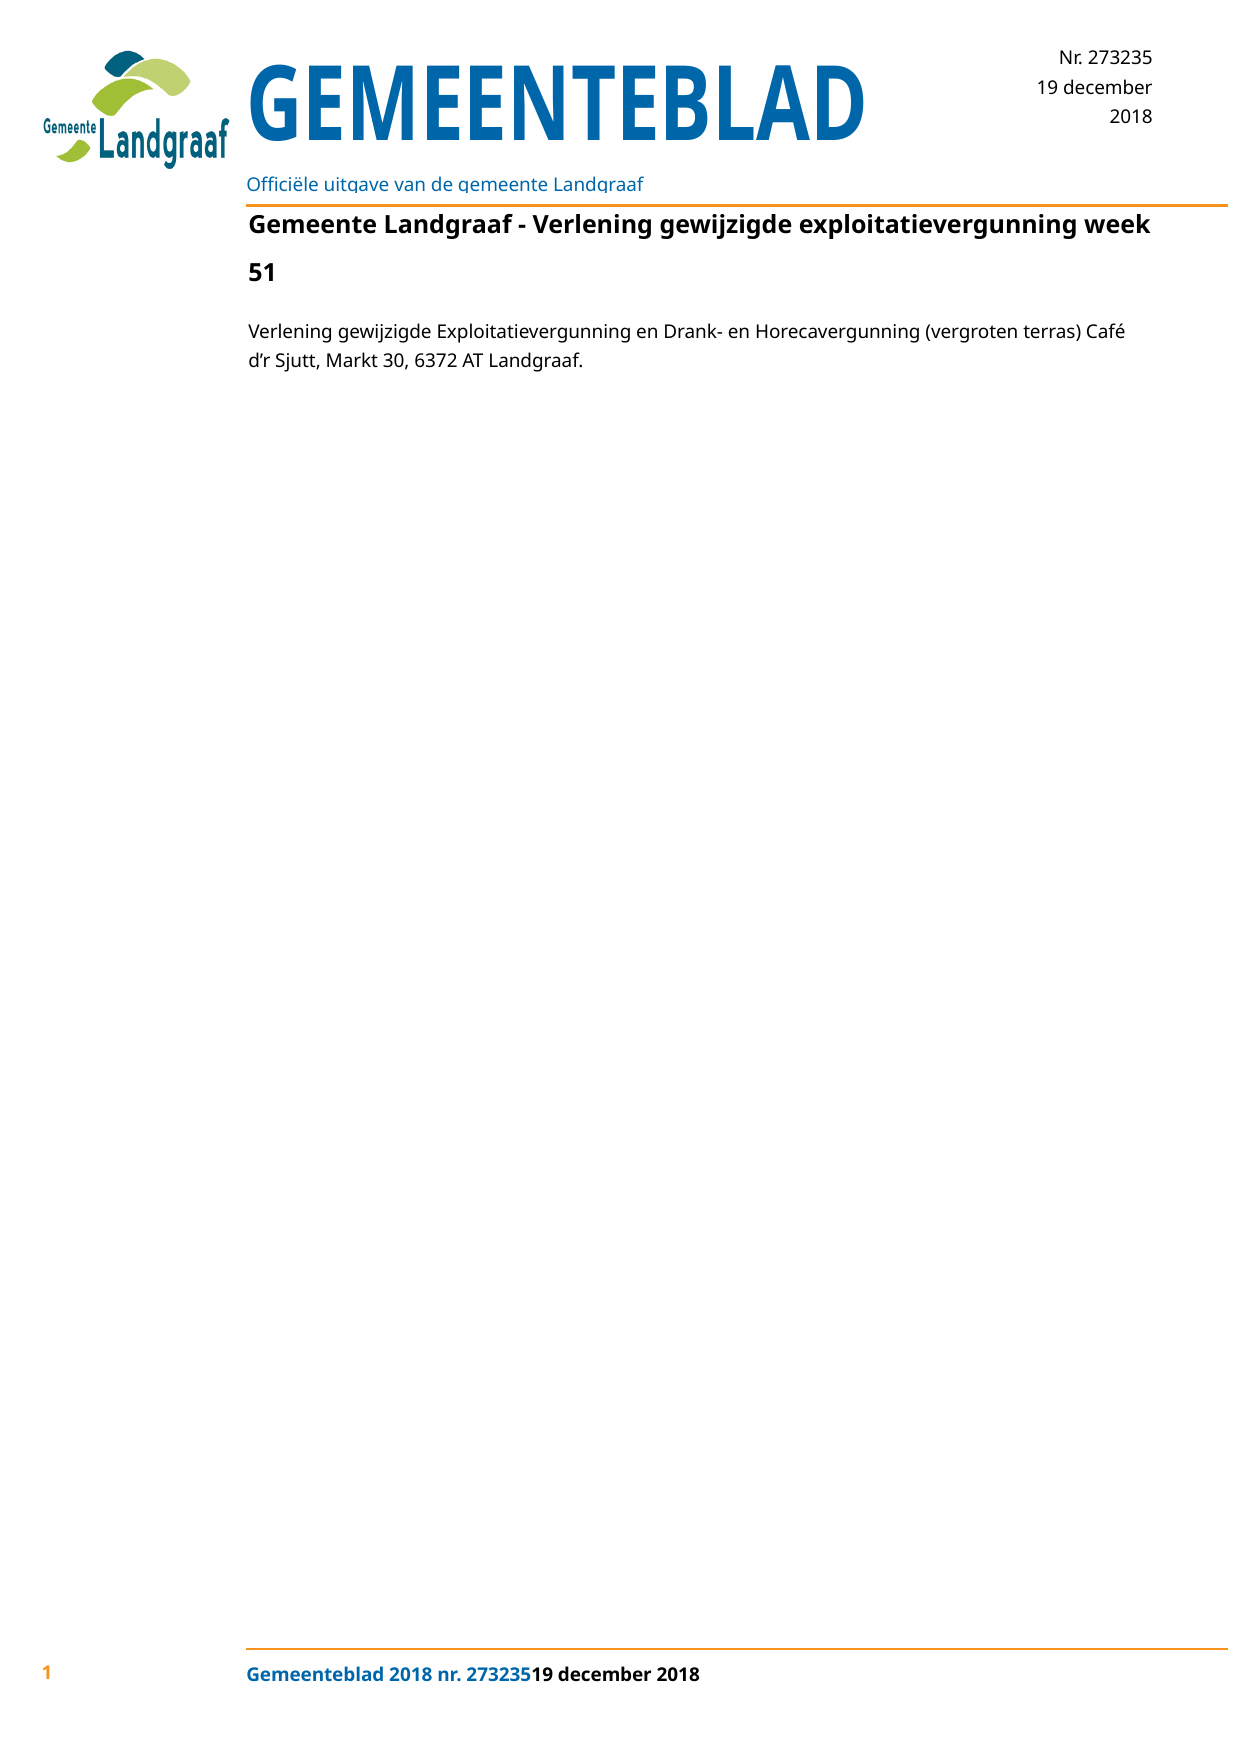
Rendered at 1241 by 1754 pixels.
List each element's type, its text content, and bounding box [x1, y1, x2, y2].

text Gemeente Landgraaf - Verlening gewijzigde exploitatievergunning week 51 [248, 207, 1152, 288]
text Verlening gewijzigde Exploitatievergunning en Drank- en Horecavergunning (vergroten terras) Café d’r Sjutt, Markt 30, 6372 AT Landgraaf. [248, 318, 1152, 373]
picture [41, 47, 231, 172]
